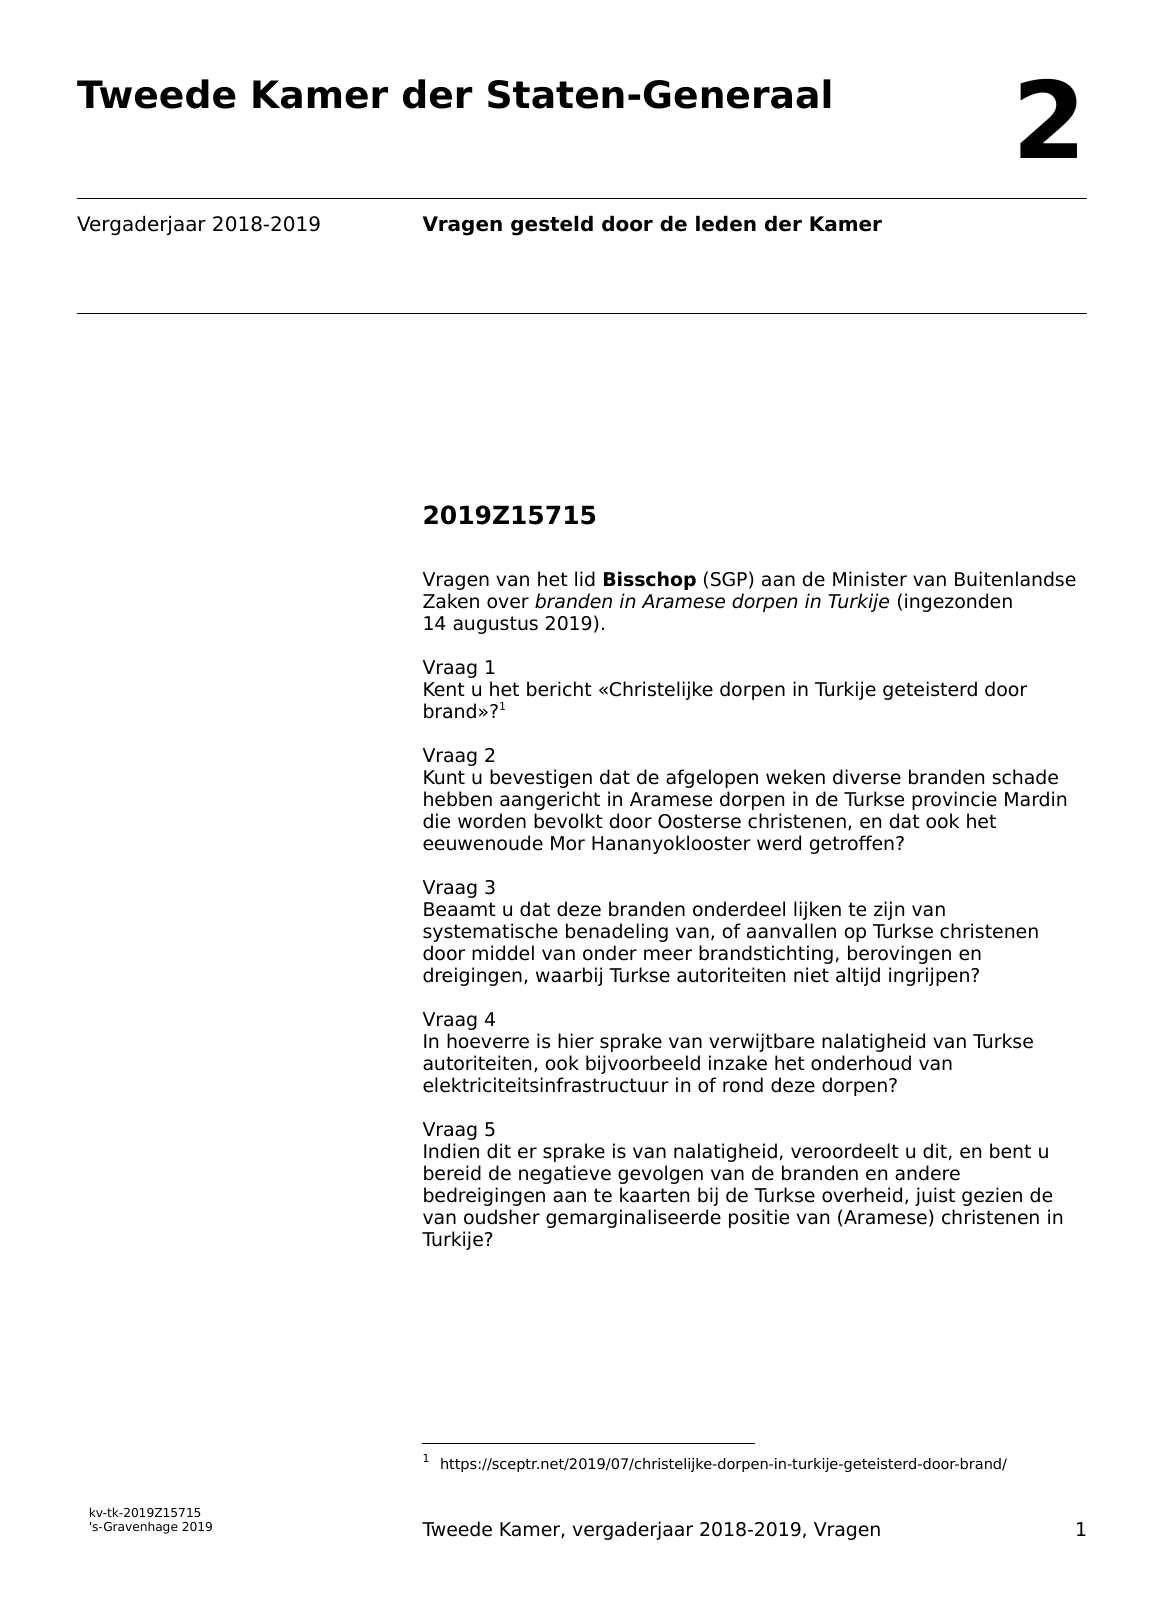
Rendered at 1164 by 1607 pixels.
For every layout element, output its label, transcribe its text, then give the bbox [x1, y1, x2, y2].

text Vraag 3 [422, 877, 1087, 899]
text Beaamt u dat deze branden onderdeel lijken te zijn van systematische benadeling van, of aanvallen op Turkse christenen door middel van onder meer brandstichting, berovingen en dreigingen, waarbij Turkse autoriteiten niet altijd ingrijpen? [422, 899, 1087, 987]
text Kent u het bericht «Christelijke dorpen in Turkije geteisterd door brand»? [422, 679, 1087, 723]
table_cell Vragen gesteld door de leden der Kamer [422, 199, 1087, 313]
text 's-Gravenhage 2019 [88, 1520, 323, 1534]
table_cell Vergaderjaar 2018-2019 [77, 199, 422, 313]
text Vragen van het lid Bisschop (SGP) aan de Minister van Buitenlandse Zaken over branden in Aramese dorpen in Turkije (ingezonden 14 augustus 2019). [422, 569, 1087, 635]
table_header Tweede Kamer der Staten-Generaal [77, 59, 886, 198]
text Vraag 4 [422, 1009, 1087, 1031]
text kv-tk-2019Z15715 [88, 1506, 323, 1520]
text Kunt u bevestigen dat de afgelopen weken diverse branden schade hebben aangericht in Aramese dorpen in de Turkse provincie Mardin die worden bevolkt door Oosterse christenen, en dat ook het eeuwenoude Mor Hananyoklooster werd getroffen? [422, 767, 1087, 855]
text In hoeverre is hier sprake van verwijtbare nalatigheid van Turkse autoriteiten, ook bijvoorbeeld inzake het onderhoud van elektriciteitsinfrastructuur in of rond deze dorpen? [422, 1031, 1087, 1097]
text https://sceptr.net/2019/07/christelijke-dorpen-in-turkije-geteisterd-door-brand/ [422, 1452, 1087, 1474]
text Vraag 1 [422, 657, 1087, 679]
text Indien dit er sprake is van nalatigheid, veroordeelt u dit, en bent u bereid de negatieve gevolgen van de branden en andere bedreigingen aan te kaarten bij de Turkse overheid, juist gezien de van oudsher gemarginaliseerde positie van (Aramese) christenen in Turkije? [422, 1141, 1087, 1251]
text Vraag 5 [422, 1119, 1087, 1141]
table_header 2 [886, 59, 1087, 198]
text Vraag 2 [422, 745, 1087, 767]
text 2019Z15715 [422, 501, 1087, 531]
